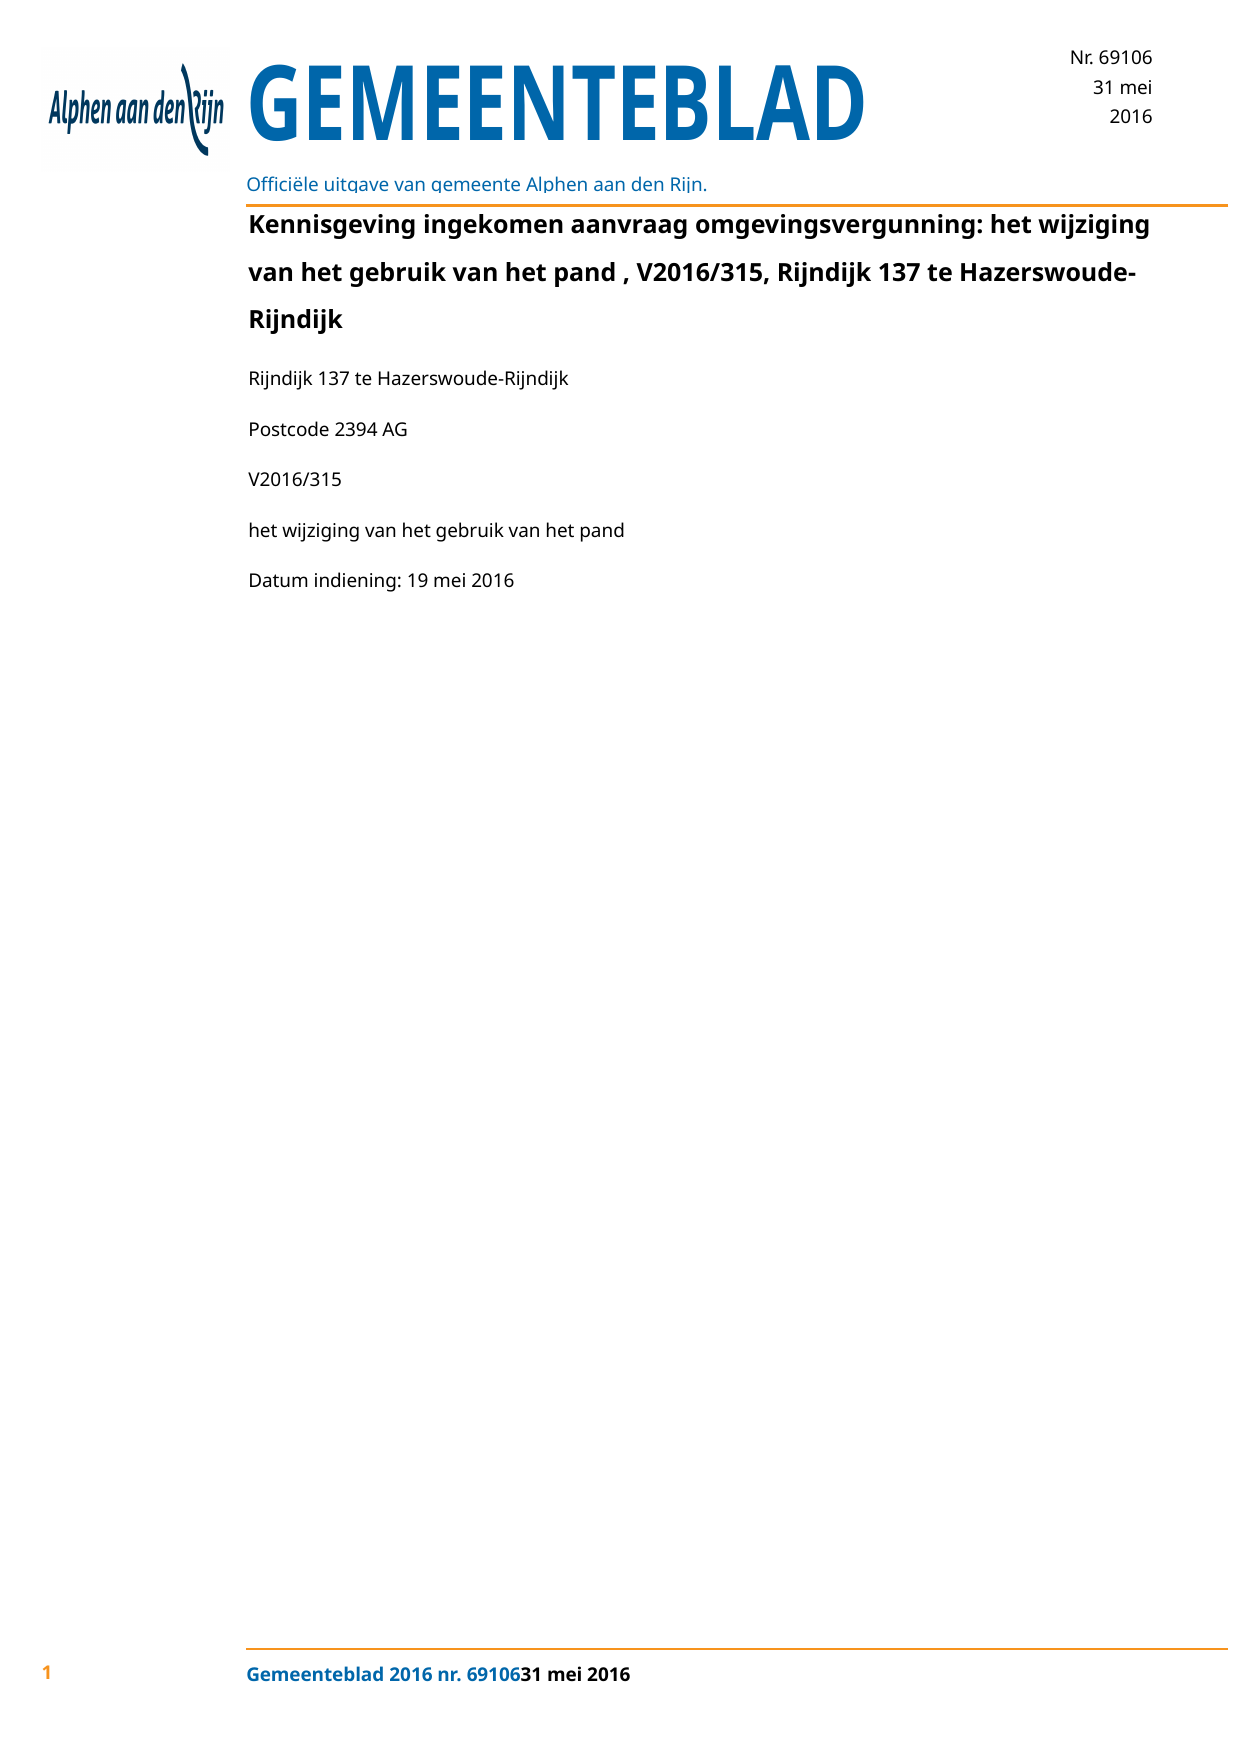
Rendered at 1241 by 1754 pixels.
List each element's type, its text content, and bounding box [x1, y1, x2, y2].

text Datum indiening: 19 mei 2016 [248, 567, 1152, 593]
text Postcode 2394 AG [248, 416, 1152, 442]
text V2016/315 [248, 466, 1152, 492]
text het wijziging van het gebruik van het pand [248, 517, 1152, 542]
text Rijndijk 137 te Hazerswoude-Rijndijk [248, 366, 1152, 391]
picture [41, 47, 231, 172]
text Kennisgeving ingekomen aanvraag omgevingsvergunning: het wijziging van het gebruik van het pand , V2016/315, Rijndijk 137 te Hazerswoude-Rijndijk [248, 207, 1152, 336]
